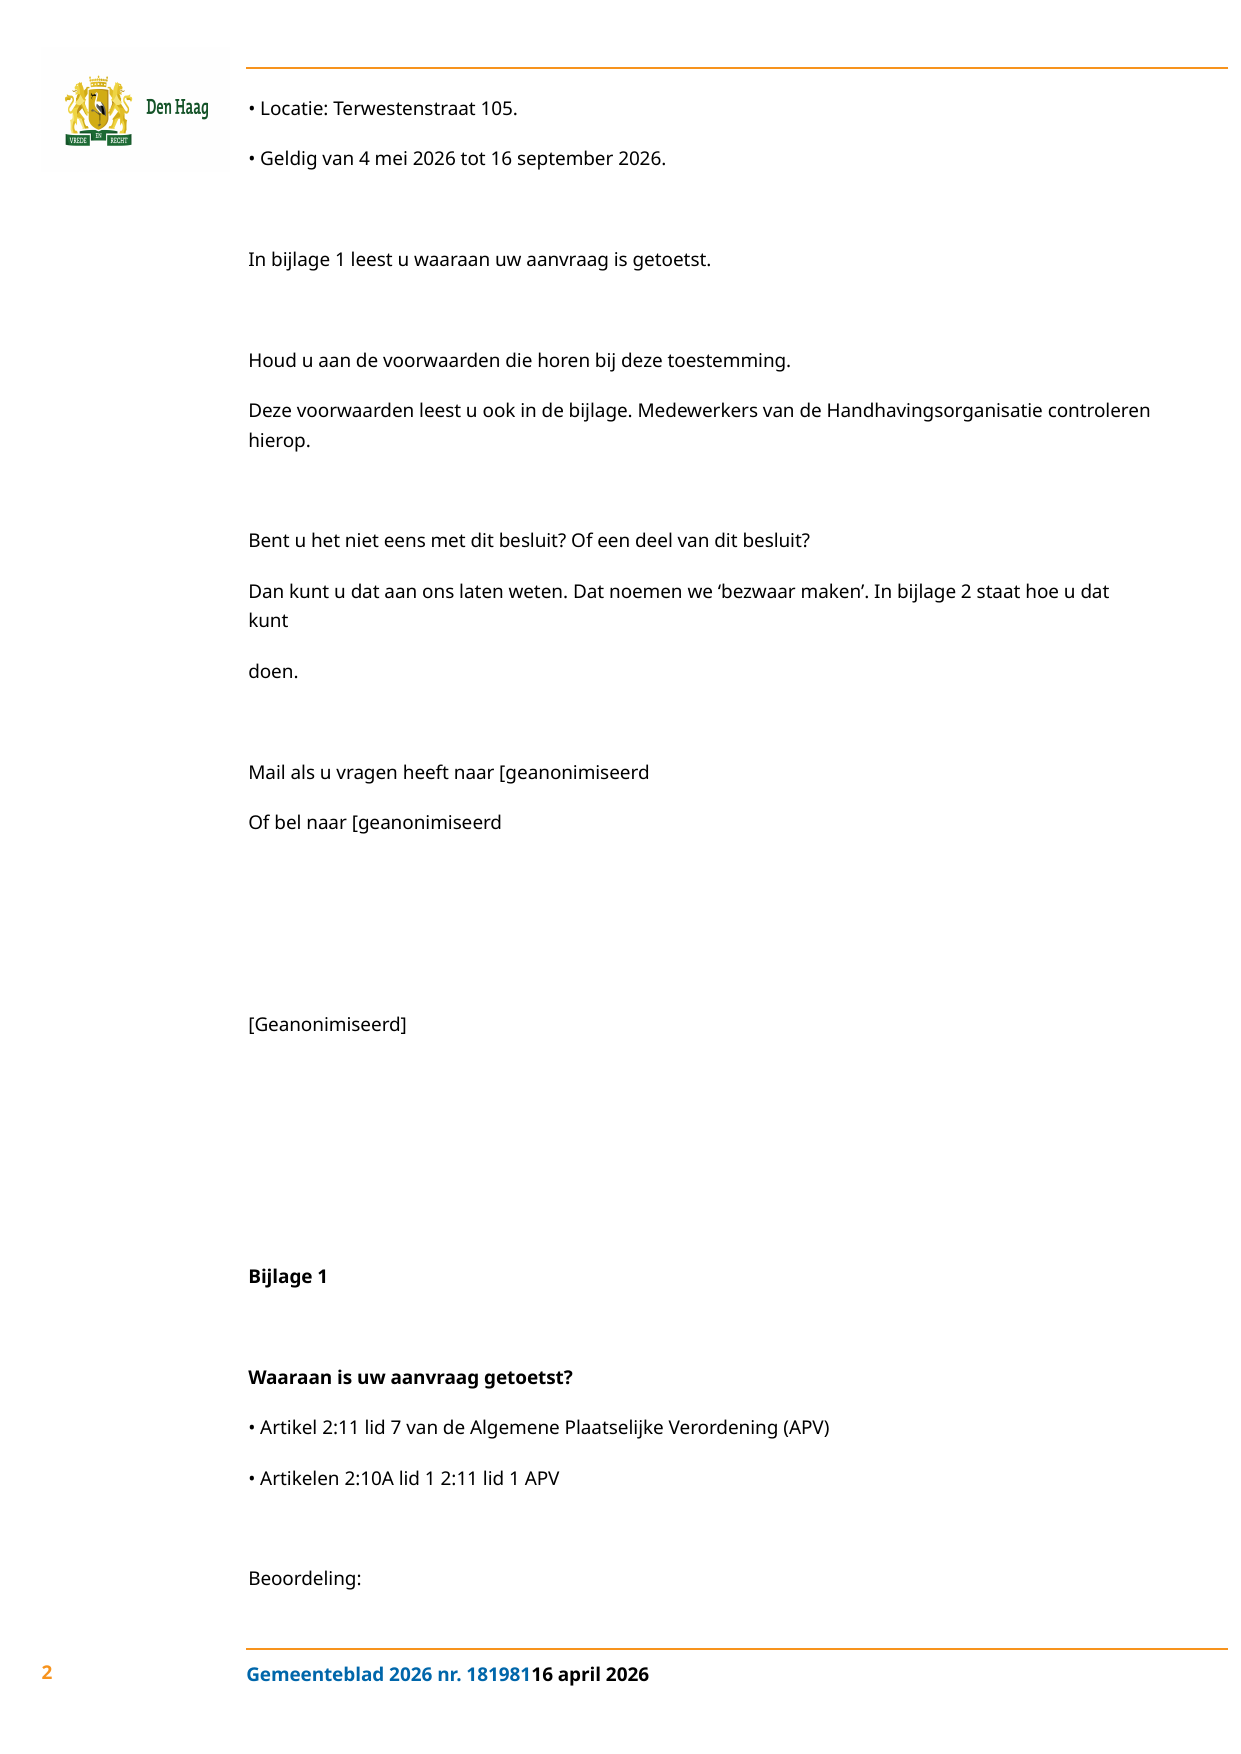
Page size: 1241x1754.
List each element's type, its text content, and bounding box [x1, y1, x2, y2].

text Houd u aan de voorwaarden die horen bij deze toestemming. [248, 347, 1152, 373]
text Bijlage 1 [248, 1263, 1152, 1289]
text In bijlage 1 leest u waaraan uw aanvraag is getoetst. [248, 246, 1152, 272]
text Of bel naar [geanonimiseerd [248, 809, 1152, 835]
text • Geldig van 4 mei 2026 tot 16 september 2026. [248, 145, 1152, 171]
text • Artikel 2:11 lid 7 van de Algemene Plaatselijke Verordening (APV) [248, 1414, 1152, 1440]
text [Geanonimiseerd] [248, 1011, 1152, 1037]
text • Artikelen 2:10A lid 1 2:11 lid 1 APV [248, 1465, 1152, 1491]
text Beoordeling: [248, 1566, 1152, 1591]
picture [41, 47, 231, 172]
text Mail als u vragen heeft naar [geanonimiseerd [248, 759, 1152, 785]
text Waaraan is uw aanvraag getoetst? [248, 1364, 1152, 1390]
text Bent u het niet eens met dit besluit? Of een deel van dit besluit? [248, 528, 1152, 553]
text Dan kunt u dat aan ons laten weten. Dat noemen we ‘bezwaar maken’. In bijlage 2 staat hoe u dat kunt [248, 578, 1152, 633]
text • Locatie: Terwestenstraat 105. [248, 95, 1152, 121]
text Deze voorwaarden leest u ook in de bijlage. Medewerkers van de Handhavingsorganisatie controleren hierop. [248, 397, 1152, 453]
text doen. [248, 658, 1152, 684]
